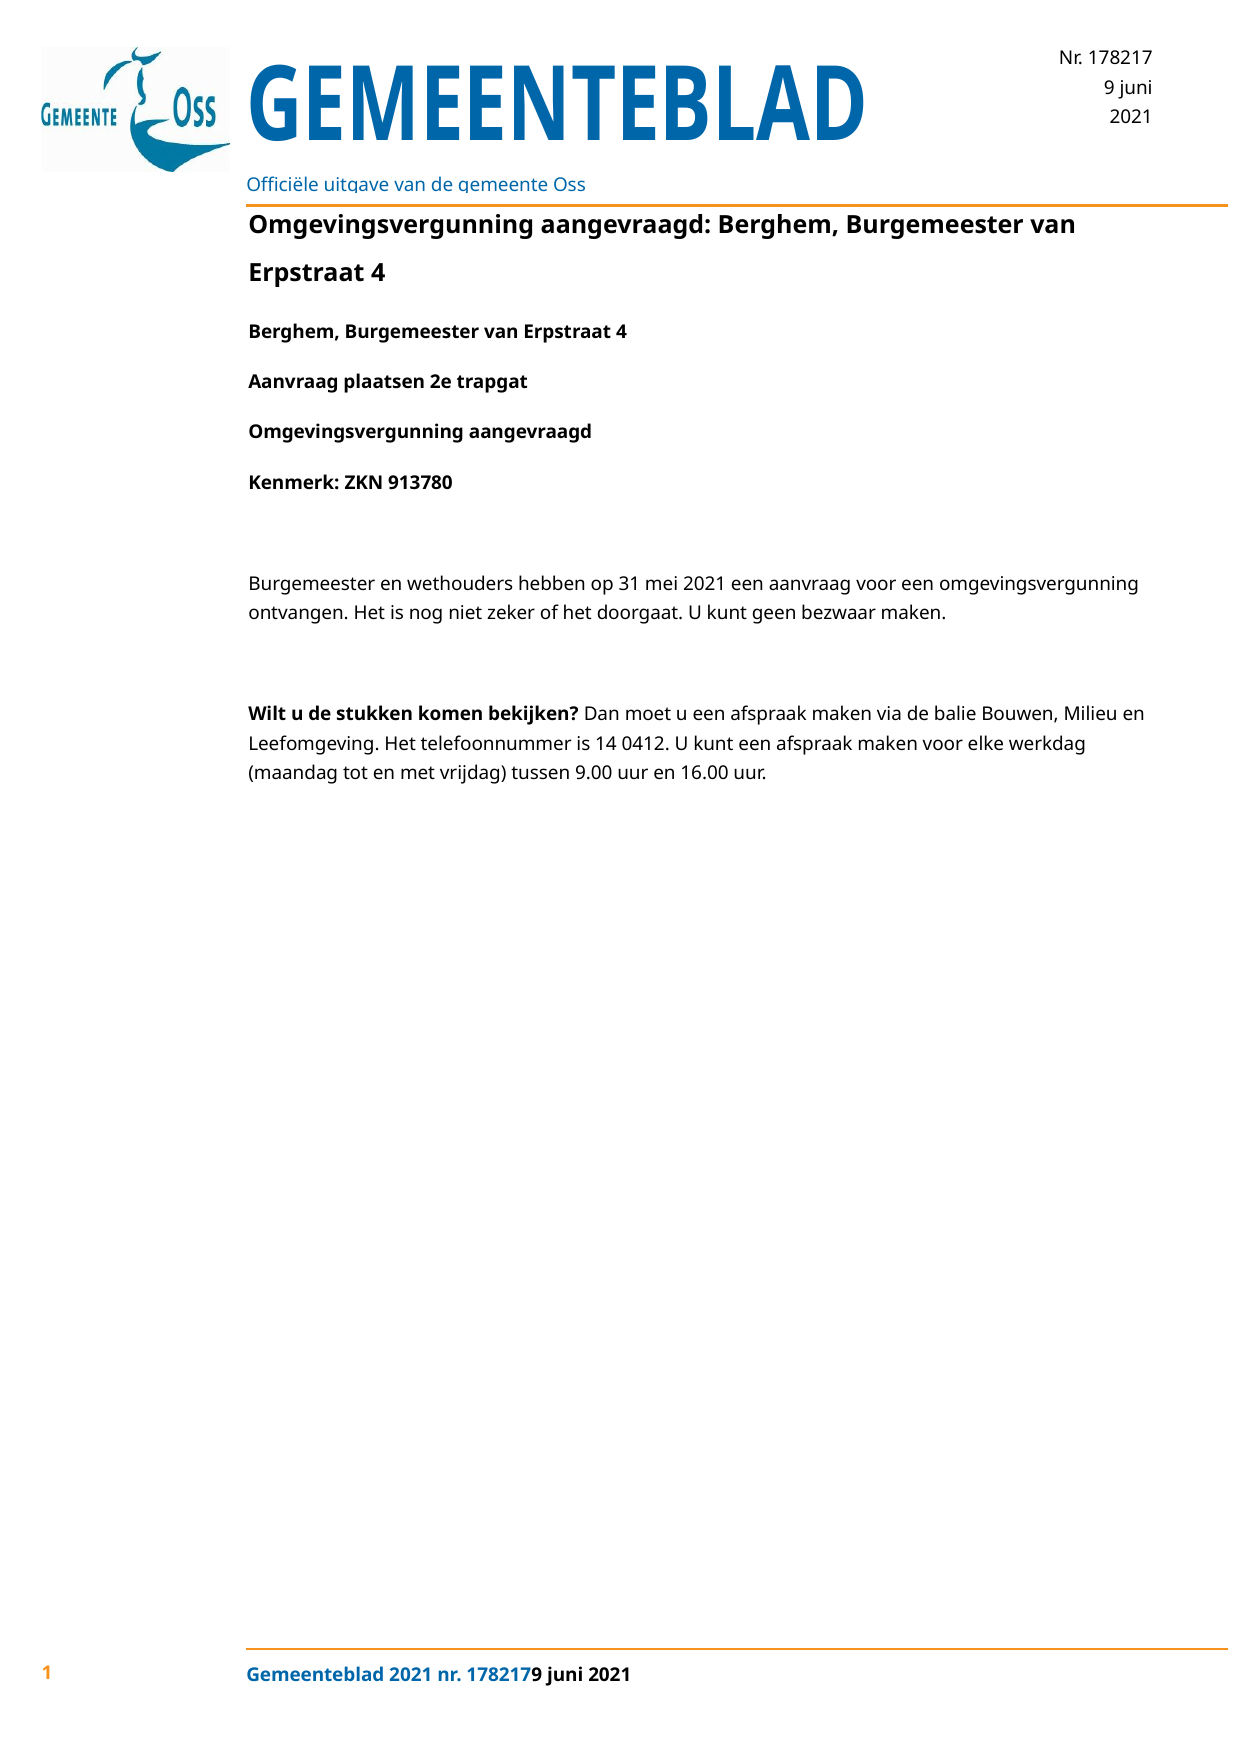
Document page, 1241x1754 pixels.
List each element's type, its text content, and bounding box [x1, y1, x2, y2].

text Omgevingsvergunning aangevraagd [248, 419, 1152, 444]
text Berghem, Burgemeester van Erpstraat 4 [248, 318, 1152, 344]
text Kenmerk: ZKN 913780 [248, 469, 1152, 495]
text Aanvraag plaatsen 2e trapgat [248, 368, 1152, 394]
text Wilt u de stukken komen bekijken? Dan moet u een afspraak maken via de balie Bouwen, Milieu en Leefomgeving. Het telefoonnummer is 14 0412. U kunt een afspraak maken voor elke werkdag (maandag tot en met vrijdag) tussen 9.00 uur en 16.00 uur. [248, 700, 1152, 785]
picture [41, 47, 231, 172]
text Burgemeester en wethouders hebben op 31 mei 2021 een aanvraag voor een omgevingsvergunning ontvangen. Het is nog niet zeker of het doorgaat. U kunt geen bezwaar maken. [248, 570, 1152, 625]
text Omgevingsvergunning aangevraagd: Berghem, Burgemeester van Erpstraat 4 [248, 207, 1152, 288]
